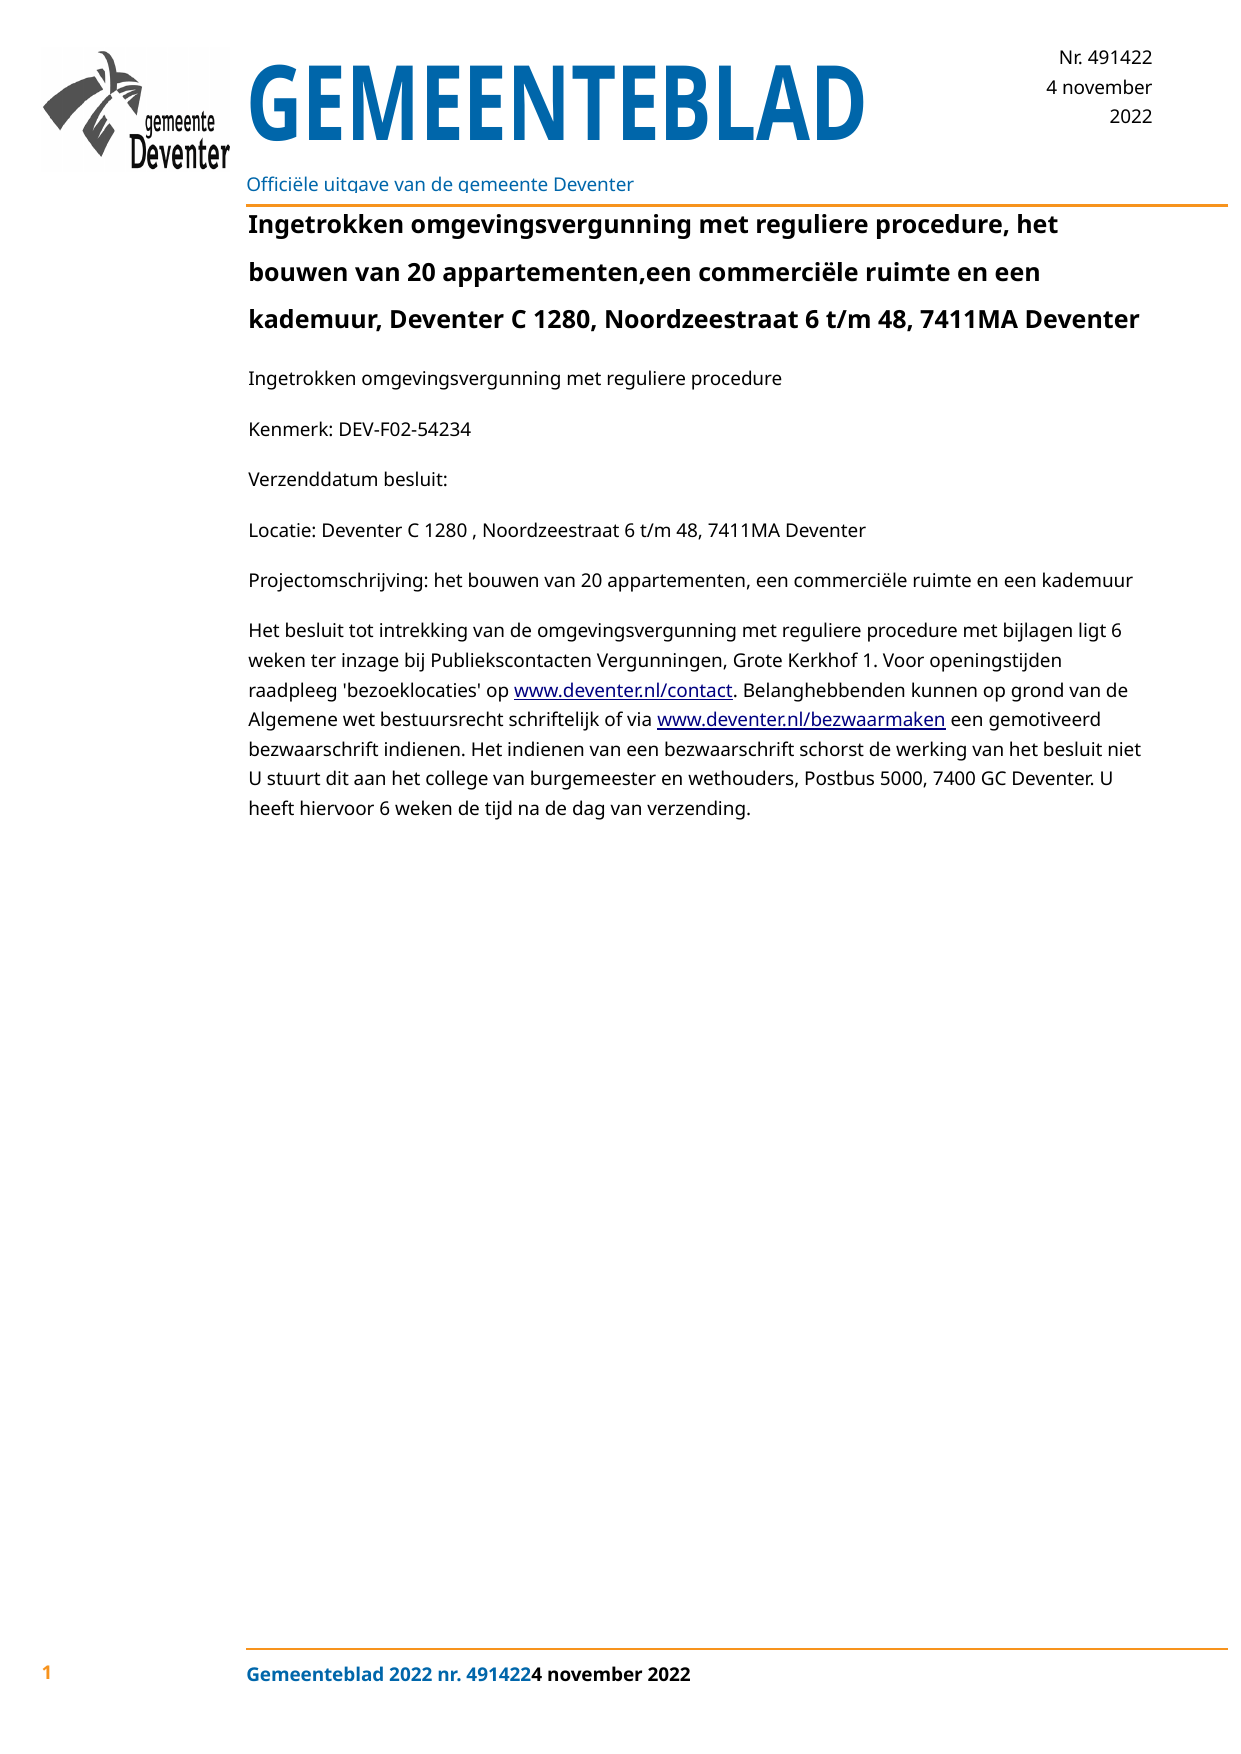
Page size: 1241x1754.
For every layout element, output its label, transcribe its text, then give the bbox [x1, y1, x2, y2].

text Kenmerk: DEV-F02-54234 [248, 416, 1152, 442]
text Het besluit tot intrekking van de omgevingsvergunning met reguliere procedure met bijlagen ligt 6 weken ter inzage bij Publiekscontacten Vergunningen, Grote Kerkhof 1. Voor openingstijden raadpleeg 'bezoeklocaties' op www.deventer.nl/contact. Belanghebbenden kunnen op grond van de Algemene wet bestuursrecht schriftelijk of via www.deventer.nl/bezwaarmaken een gemotiveerd bezwaarschrift indienen. Het indienen van een bezwaarschrift schorst de werking van het besluit niet U stuurt dit aan het college van burgemeester en wethouders, Postbus 5000, 7400 GC Deventer. U heeft hiervoor 6 weken de tijd na de dag van verzending. [248, 618, 1152, 821]
text Ingetrokken omgevingsvergunning met reguliere procedure [248, 366, 1152, 391]
text Projectomschrijving: het bouwen van 20 appartementen, een commerciële ruimte en een kademuur [248, 567, 1152, 593]
text Locatie: Deventer C 1280 , Noordzeestraat 6 t/m 48, 7411MA Deventer [248, 517, 1152, 542]
text Verzenddatum besluit: [248, 466, 1152, 492]
picture [41, 47, 231, 172]
text Ingetrokken omgevingsvergunning met reguliere procedure, het bouwen van 20 appartementen,een commerciële ruimte en een kademuur, Deventer C 1280, Noordzeestraat 6 t/m 48, 7411MA Deventer [248, 207, 1152, 336]
